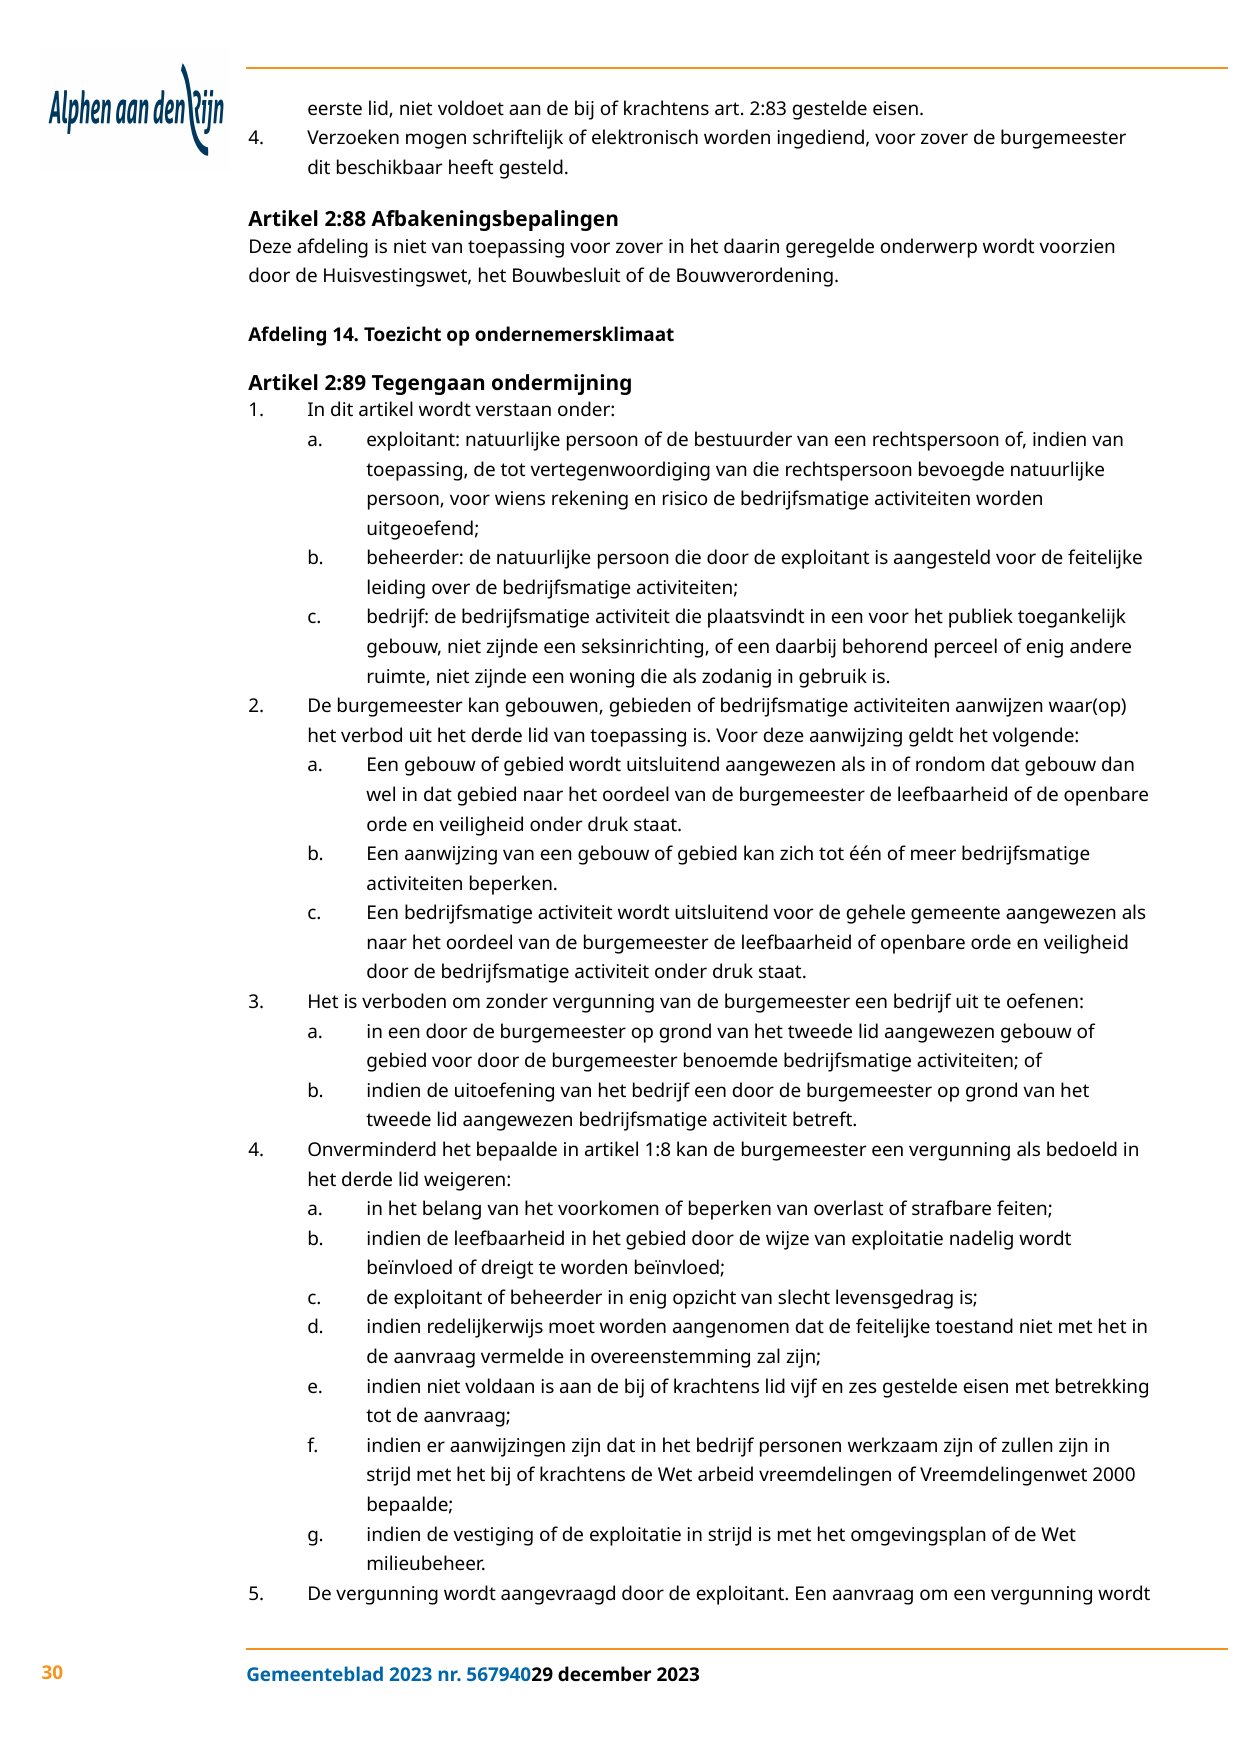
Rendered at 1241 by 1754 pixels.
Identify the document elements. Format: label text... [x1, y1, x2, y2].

text Deze afdeling is niet van toepassing voor zover in het daarin geregelde onderwerp wordt voorzien door de Huisvestingswet, het Bouwbesluit of de Bouwverordening. [248, 233, 1152, 288]
list de exploitant of beheerder in enig opzicht van slecht levensgedrag is; [307, 1284, 1152, 1310]
list De vergunning wordt aangevraagd door de exploitant. Een aanvraag om een vergunning wordt [248, 1580, 1152, 1606]
list Een aanwijzing van een gebouw of gebied kan zich tot één of meer bedrijfsmatige activiteiten beperken. [307, 840, 1152, 896]
list Onverminderd het bepaalde in artikel 1:8 kan de burgemeester een vergunning als bedoeld in het derde lid weigeren: [248, 1136, 1152, 1191]
list In dit artikel wordt verstaan onder: [248, 397, 1152, 422]
list indien de vestiging of de exploitatie in strijd is met het omgevingsplan of de Wet milieubeheer. [307, 1521, 1152, 1576]
list De burgemeester kan gebouwen, gebieden of bedrijfsmatige activiteiten aanwijzen waar(op) het verbod uit het derde lid van toepassing is. Voor deze aanwijzing geldt het volgende: [248, 692, 1152, 748]
list indien redelijkerwijs moet worden aangenomen dat de feitelijke toestand niet met het in de aanvraag vermelde in overeenstemming zal zijn; [307, 1314, 1152, 1369]
list indien er aanwijzingen zijn dat in het bedrijf personen werkzaam zijn of zullen zijn in strijd met het bij of krachtens de Wet arbeid vreemdelingen of Vreemdelingenwet 2000 bepaalde; [307, 1432, 1152, 1517]
text Artikel 2:89 Tegengaan ondermijning [248, 368, 1152, 397]
list Verzoeken mogen schriftelijk of elektronisch worden ingediend, voor zover de burgemeester dit beschikbaar heeft gesteld. [248, 124, 1152, 180]
picture [41, 47, 231, 172]
list in het belang van het voorkomen of beperken van overlast of strafbare feiten; [307, 1195, 1152, 1221]
list exploitant: natuurlijke persoon of de bestuurder van een rechtspersoon of, indien van toepassing, de tot vertegenwoordiging van die rechtspersoon bevoegde natuurlijke persoon, voor wiens rekening en risico de bedrijfsmatige activiteiten worden uitgeoefend; [307, 426, 1152, 541]
text Artikel 2:88 Afbakeningsbepalingen [248, 204, 1152, 233]
list beheerder: de natuurlijke persoon die door de exploitant is aangesteld voor de feitelijke leiding over de bedrijfsmatige activiteiten; [307, 544, 1152, 600]
list indien de leefbaarheid in het gebied door de wijze van exploitatie nadelig wordt beïnvloed of dreigt te worden beïnvloed; [307, 1225, 1152, 1280]
list Het is verboden om zonder vergunning van de burgemeester een bedrijf uit te oefenen: [248, 988, 1152, 1014]
list Een gebouw of gebied wordt uitsluitend aangewezen als in of rondom dat gebouw dan wel in dat gebied naar het oordeel van de burgemeester de leefbaarheid of de openbare orde en veiligheid onder druk staat. [307, 752, 1152, 836]
list eerste lid, niet voldoet aan de bij of krachtens art. 2:83 gestelde eisen. [248, 95, 1152, 121]
list indien de uitoefening van het bedrijf een door de burgemeester op grond van het tweede lid aangewezen bedrijfsmatige activiteit betreft. [307, 1077, 1152, 1132]
list bedrijf: de bedrijfsmatige activiteit die plaatsvindt in een voor het publiek toegankelijk gebouw, niet zijnde een seksinrichting, of een daarbij behorend perceel of enig andere ruimte, niet zijnde een woning die als zodanig in gebruik is. [307, 604, 1152, 688]
text Afdeling 14. Toezicht op ondernemersklimaat [248, 322, 1152, 347]
list indien niet voldaan is aan de bij of krachtens lid vijf en zes gestelde eisen met betrekking tot de aanvraag; [307, 1373, 1152, 1428]
list Een bedrijfsmatige activiteit wordt uitsluitend voor de gehele gemeente aangewezen als naar het oordeel van de burgemeester de leefbaarheid of openbare orde en veiligheid door de bedrijfsmatige activiteit onder druk staat. [307, 899, 1152, 984]
list in een door de burgemeester op grond van het tweede lid aangewezen gebouw of gebied voor door de burgemeester benoemde bedrijfsmatige activiteiten; of [307, 1018, 1152, 1073]
